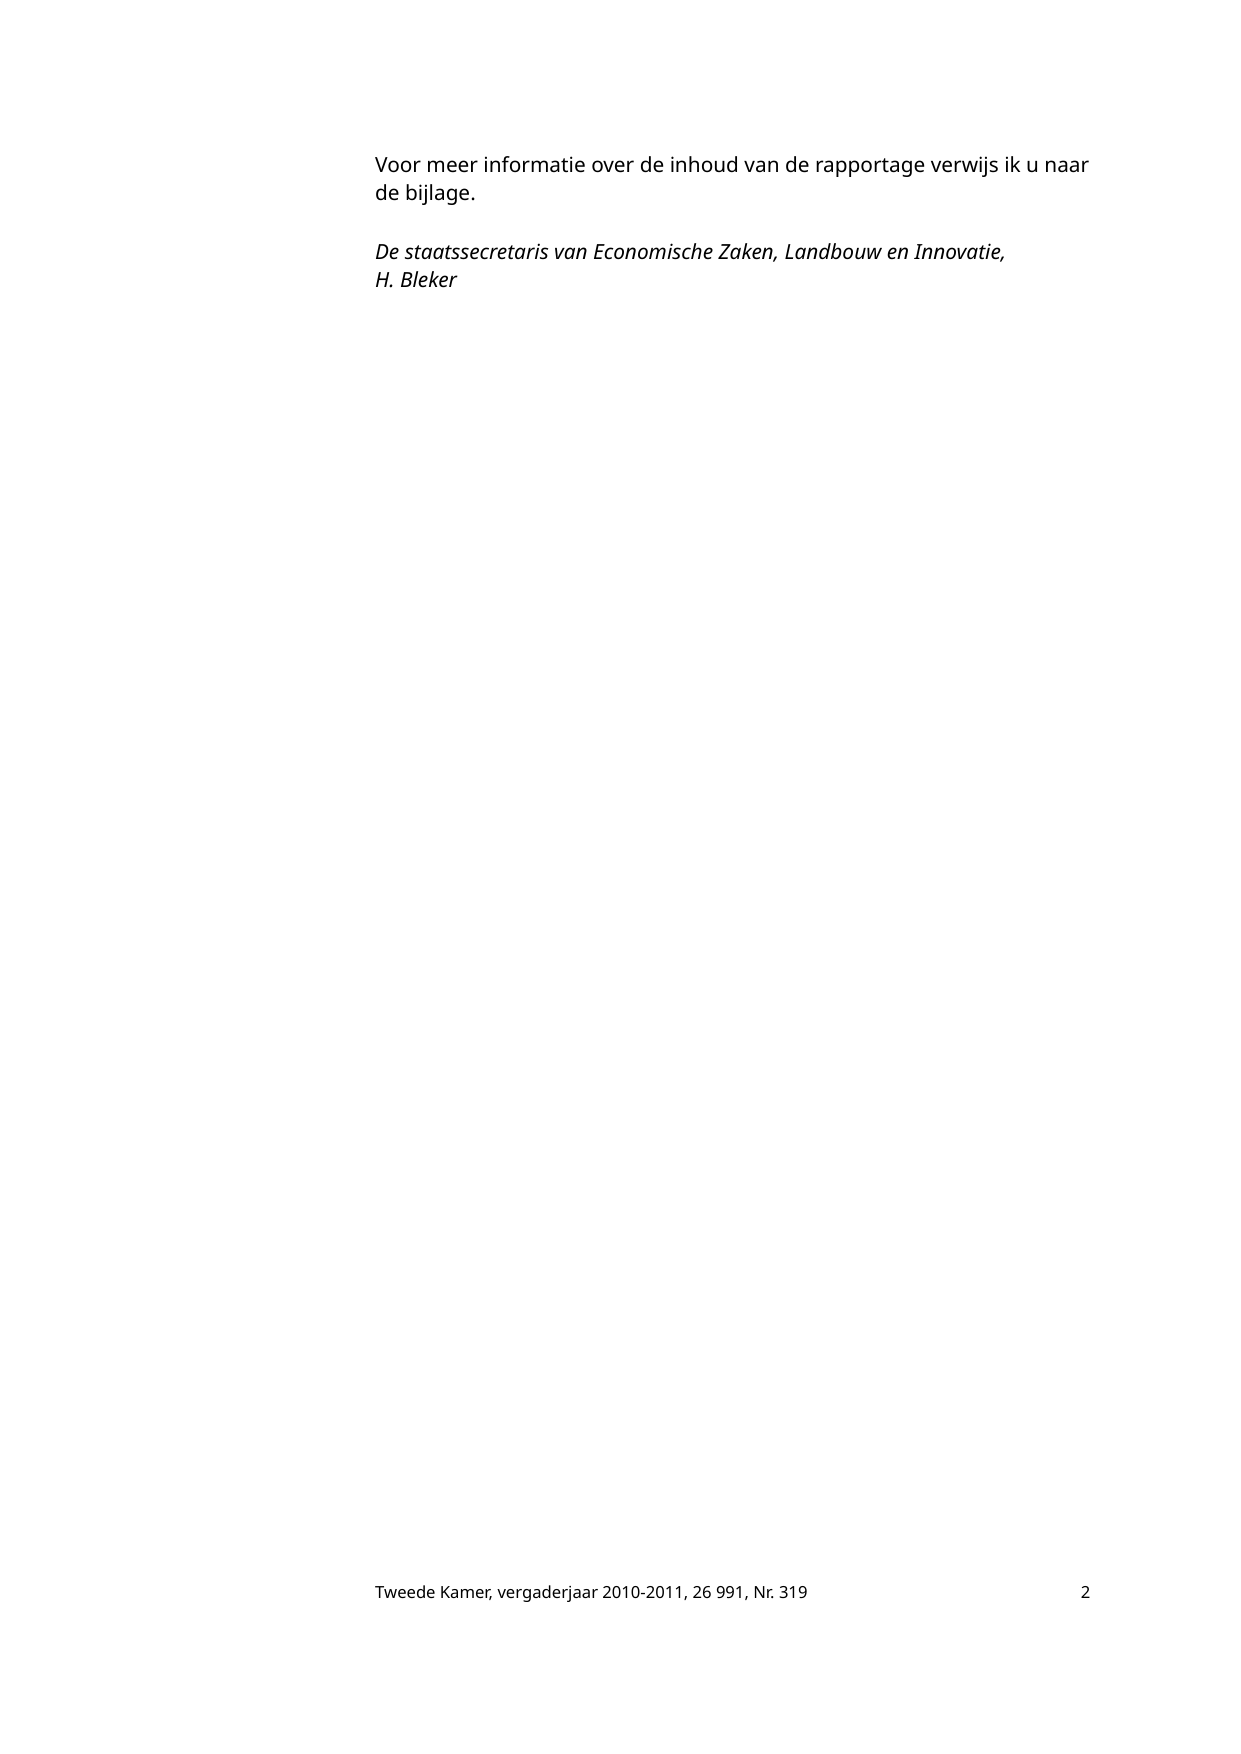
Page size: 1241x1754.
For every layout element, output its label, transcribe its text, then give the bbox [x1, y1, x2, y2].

text H. Bleker [375, 265, 1090, 294]
text Voor meer informatie over de inhoud van de rapportage verwijs ik u naar de bijlage. [375, 150, 1090, 207]
text De staatssecretaris van Economische Zaken, Landbouw en Innovatie, [375, 237, 1090, 265]
